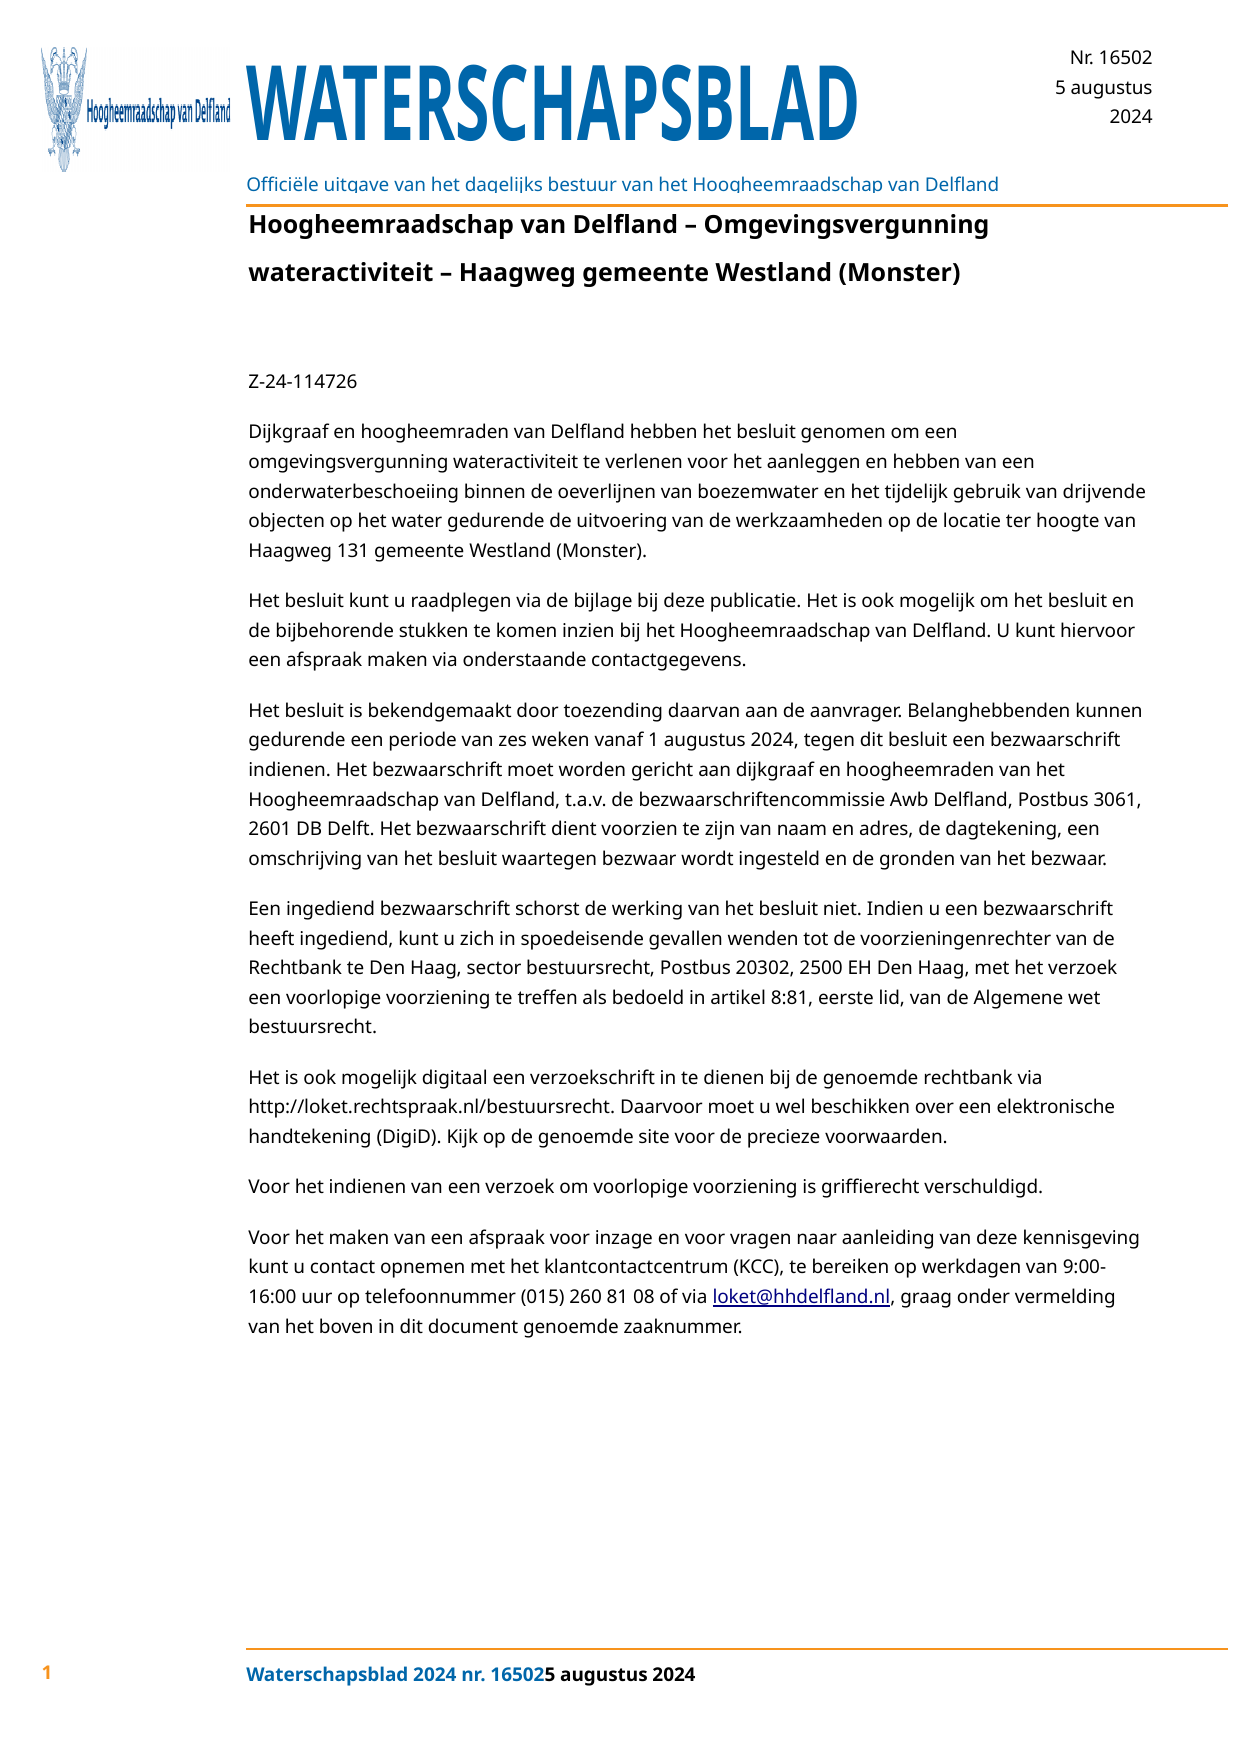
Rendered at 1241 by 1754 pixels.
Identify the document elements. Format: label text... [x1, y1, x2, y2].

text Het besluit kunt u raadplegen via de bijlage bij deze publicatie. Het is ook mogelijk om het besluit en de bijbehorende stukken te komen inzien bij het Hoogheemraadschap van Delfland. U kunt hiervoor een afspraak maken via onderstaande contactgegevens. [248, 587, 1152, 672]
text Z-24-114726 [248, 368, 1152, 394]
text Het is ook mogelijk digitaal een verzoekschrift in te dienen bij de genoemde rechtbank via http://loket.rechtspraak.nl/bestuursrecht. Daarvoor moet u wel beschikken over een elektronische handtekening (DigiD). Kijk op de genoemde site voor de precieze voorwaarden. [248, 1064, 1152, 1149]
text Een ingediend bezwaarschrift schorst de werking van het besluit niet. Indien u een bezwaarschrift heeft ingediend, kunt u zich in spoedeisende gevallen wenden tot de voorzieningenrechter van de Rechtbank te Den Haag, sector bestuursrecht, Postbus 20302, 2500 EH Den Haag, met het verzoek een voorlopige voorziening te treffen als bedoeld in artikel 8:81, eerste lid, van de Algemene wet bestuursrecht. [248, 895, 1152, 1039]
text Voor het indienen van een verzoek om voorlopige voorziening is griffierecht verschuldigd. [248, 1174, 1152, 1199]
text Het besluit is bekendgemaakt door toezending daarvan aan de aanvrager. Belanghebbenden kunnen gedurende een periode van zes weken vanaf 1 augustus 2024, tegen dit besluit een bezwaarschrift indienen. Het bezwaarschrift moet worden gericht aan dijkgraaf en hoogheemraden van het Hoogheemraadschap van Delfland, t.a.v. de bezwaarschriftencommissie Awb Delfland, Postbus 3061, 2601 DB Delft. Het bezwaarschrift dient voorzien te zijn van naam en adres, de dagtekening, een omschrijving van het besluit waartegen bezwaar wordt ingesteld en de gronden van het bezwaar. [248, 697, 1152, 871]
text Dijkgraaf en hoogheemraden van Delfland hebben het besluit genomen om een omgevingsvergunning wateractiviteit te verlenen voor het aanleggen en hebben van een onderwaterbeschoeiing binnen de oeverlijnen van boezemwater en het tijdelijk gebruik van drijvende objecten op het water gedurende de uitvoering van de werkzaamheden op de locatie ter hoogte van Haagweg 131 gemeente Westland (Monster). [248, 419, 1152, 563]
text Voor het maken van een afspraak voor inzage en voor vragen naar aanleiding van deze kennisgeving kunt u contact opnemen met het klantcontactcentrum (KCC), te bereiken op werkdagen van 9:00-16:00 uur op telefoonnummer (015) 260 81 08 of via loket@hhdelfland.nl, graag onder vermelding van het boven in dit document genoemde zaaknummer. [248, 1224, 1152, 1339]
text Hoogheemraadschap van Delfland – Omgevingsvergunning wateractiviteit – Haagweg gemeente Westland (Monster) [248, 207, 1152, 288]
picture [41, 47, 231, 172]
